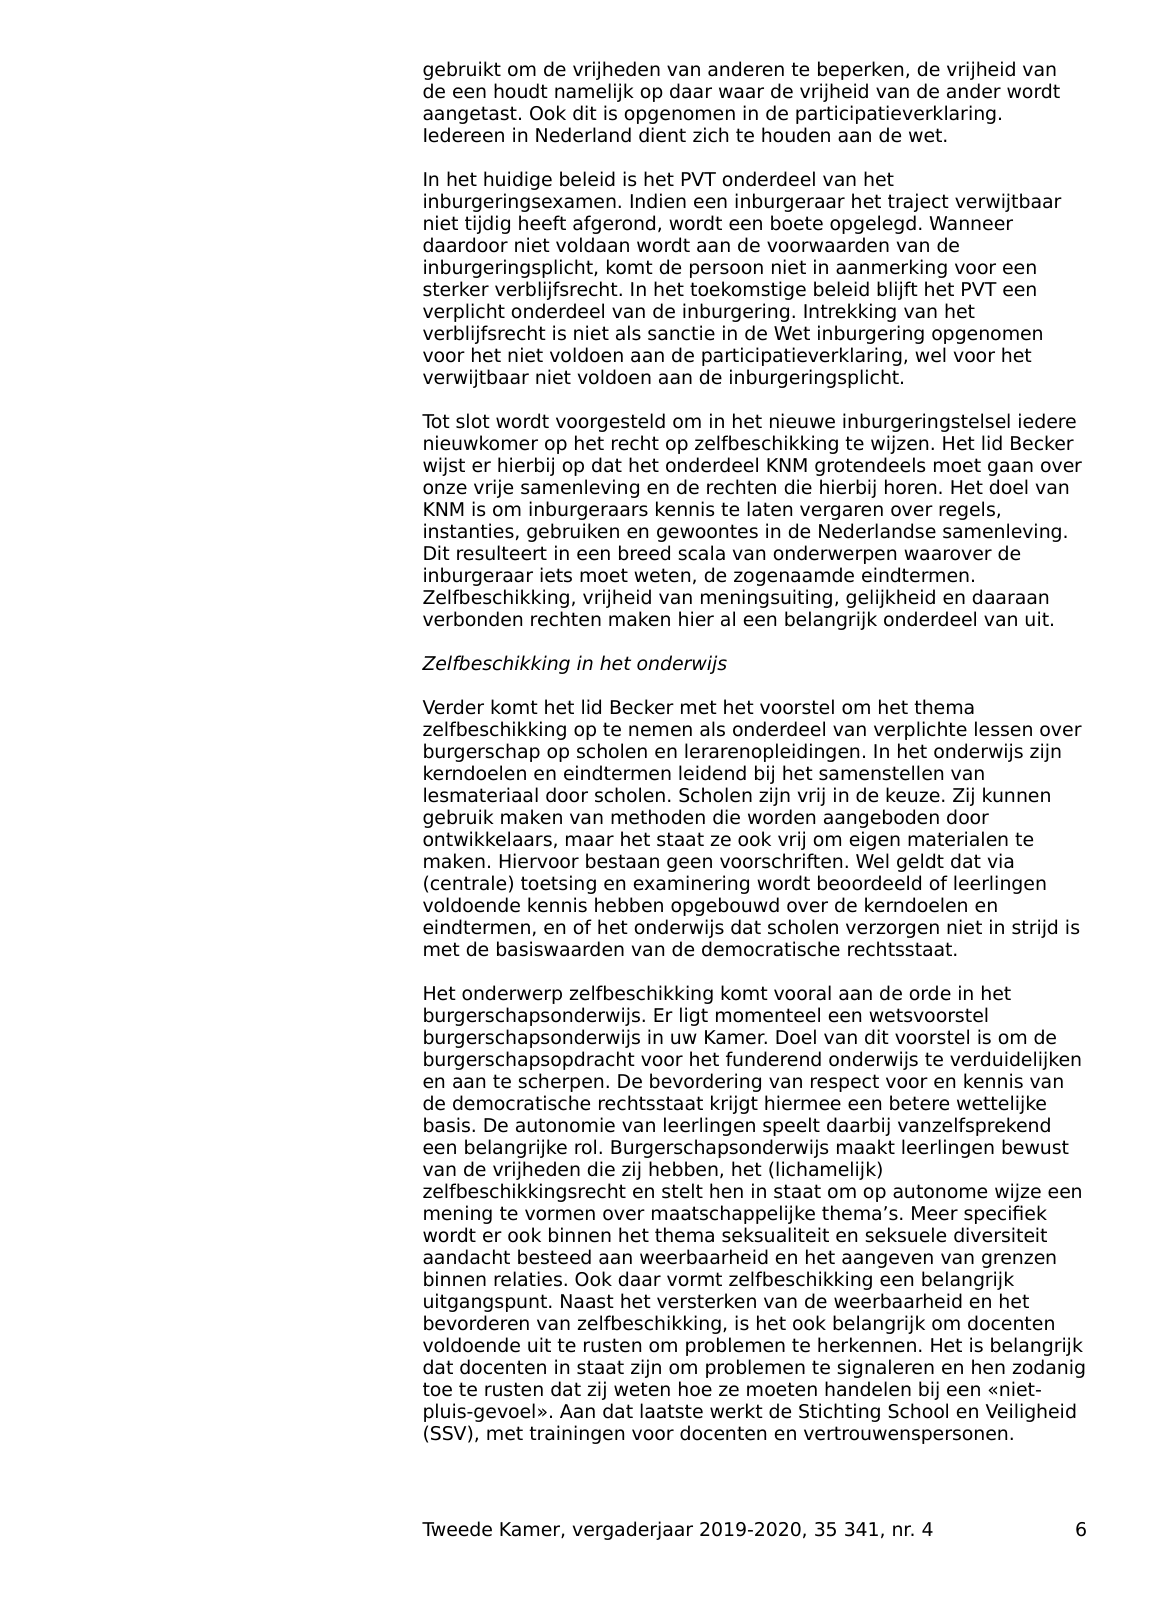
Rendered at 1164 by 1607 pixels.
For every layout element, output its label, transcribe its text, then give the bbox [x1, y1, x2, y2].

text In het huidige beleid is het PVT onderdeel van het inburgeringsexamen. Indien een inburgeraar het traject verwijtbaar niet tijdig heeft afgerond, wordt een boete opgelegd. Wanneer daardoor niet voldaan wordt aan de voorwaarden van de inburgeringsplicht, komt de persoon niet in aanmerking voor een sterker verblijfsrecht. In het toekomstige beleid blijft het PVT een verplicht onderdeel van de inburgering. Intrekking van het verblijfsrecht is niet als sanctie in de Wet inburgering opgenomen voor het niet voldoen aan de participatieverklaring, wel voor het verwijtbaar niet voldoen aan de inburgeringsplicht. [422, 169, 1087, 389]
text Verder komt het lid Becker met het voorstel om het thema zelfbeschikking op te nemen als onderdeel van verplichte lessen over burgerschap op scholen en lerarenopleidingen. In het onderwijs zijn kerndoelen en eindtermen leidend bij het samenstellen van lesmateriaal door scholen. Scholen zijn vrij in de keuze. Zij kunnen gebruik maken van methoden die worden aangeboden door ontwikkelaars, maar het staat ze ook vrij om eigen materialen te maken. Hiervoor bestaan geen voorschriften. Wel geldt dat via (centrale) toetsing en examinering wordt beoordeeld of leerlingen voldoende kennis hebben opgebouwd over de kerndoelen en eindtermen, en of het onderwijs dat scholen verzorgen niet in strijd is met de basiswaarden van de democratische rechtsstaat. [422, 697, 1087, 961]
text Het onderwerp zelfbeschikking komt vooral aan de orde in het burgerschapsonderwijs. Er ligt momenteel een wetsvoorstel burgerschapsonderwijs in uw Kamer. Doel van dit voorstel is om de burgerschapsopdracht voor het funderend onderwijs te verduidelijken en aan te scherpen. De bevordering van respect voor en kennis van de democratische rechtsstaat krijgt hiermee een betere wettelijke basis. De autonomie van leerlingen speelt daarbij vanzelfsprekend een belangrijke rol. Burgerschapsonderwijs maakt leerlingen bewust van de vrijheden die zij hebben, het (lichamelijk) zelfbeschikkingsrecht en stelt hen in staat om op autonome wijze een mening te vormen over maatschappelijke thema’s. Meer specifiek wordt er ook binnen het thema seksualiteit en seksuele diversiteit aandacht besteed aan weerbaarheid en het aangeven van grenzen binnen relaties. Ook daar vormt zelfbeschikking een belangrijk uitgangspunt. Naast het versterken van de weerbaarheid en het bevorderen van zelfbeschikking, is het ook belangrijk om docenten voldoende uit te rusten om problemen te herkennen. Het is belangrijk dat docenten in staat zijn om problemen te signaleren en hen zodanig toe te rusten dat zij weten hoe ze moeten handelen bij een «niet-pluis-gevoel». Aan dat laatste werkt de Stichting School en Veiligheid (SSV), met trainingen voor docenten en vertrouwenspersonen. [422, 983, 1087, 1445]
subtitle Zelfbeschikking in het onderwijs [422, 653, 1087, 675]
text gebruikt om de vrijheden van anderen te beperken, de vrijheid van de een houdt namelijk op daar waar de vrijheid van de ander wordt aangetast. Ook dit is opgenomen in de participatieverklaring. Iedereen in Nederland dient zich te houden aan de wet. [422, 59, 1087, 147]
text Tot slot wordt voorgesteld om in het nieuwe inburgeringstelsel iedere nieuwkomer op het recht op zelfbeschikking te wijzen. Het lid Becker wijst er hierbij op dat het onderdeel KNM grotendeels moet gaan over onze vrije samenleving en de rechten die hierbij horen. Het doel van KNM is om inburgeraars kennis te laten vergaren over regels, instanties, gebruiken en gewoontes in de Nederlandse samenleving. Dit resulteert in een breed scala van onderwerpen waarover de inburgeraar iets moet weten, de zogenaamde eindtermen. Zelfbeschikking, vrijheid van meningsuiting, gelijkheid en daaraan verbonden rechten maken hier al een belangrijk onderdeel van uit. [422, 411, 1087, 631]
